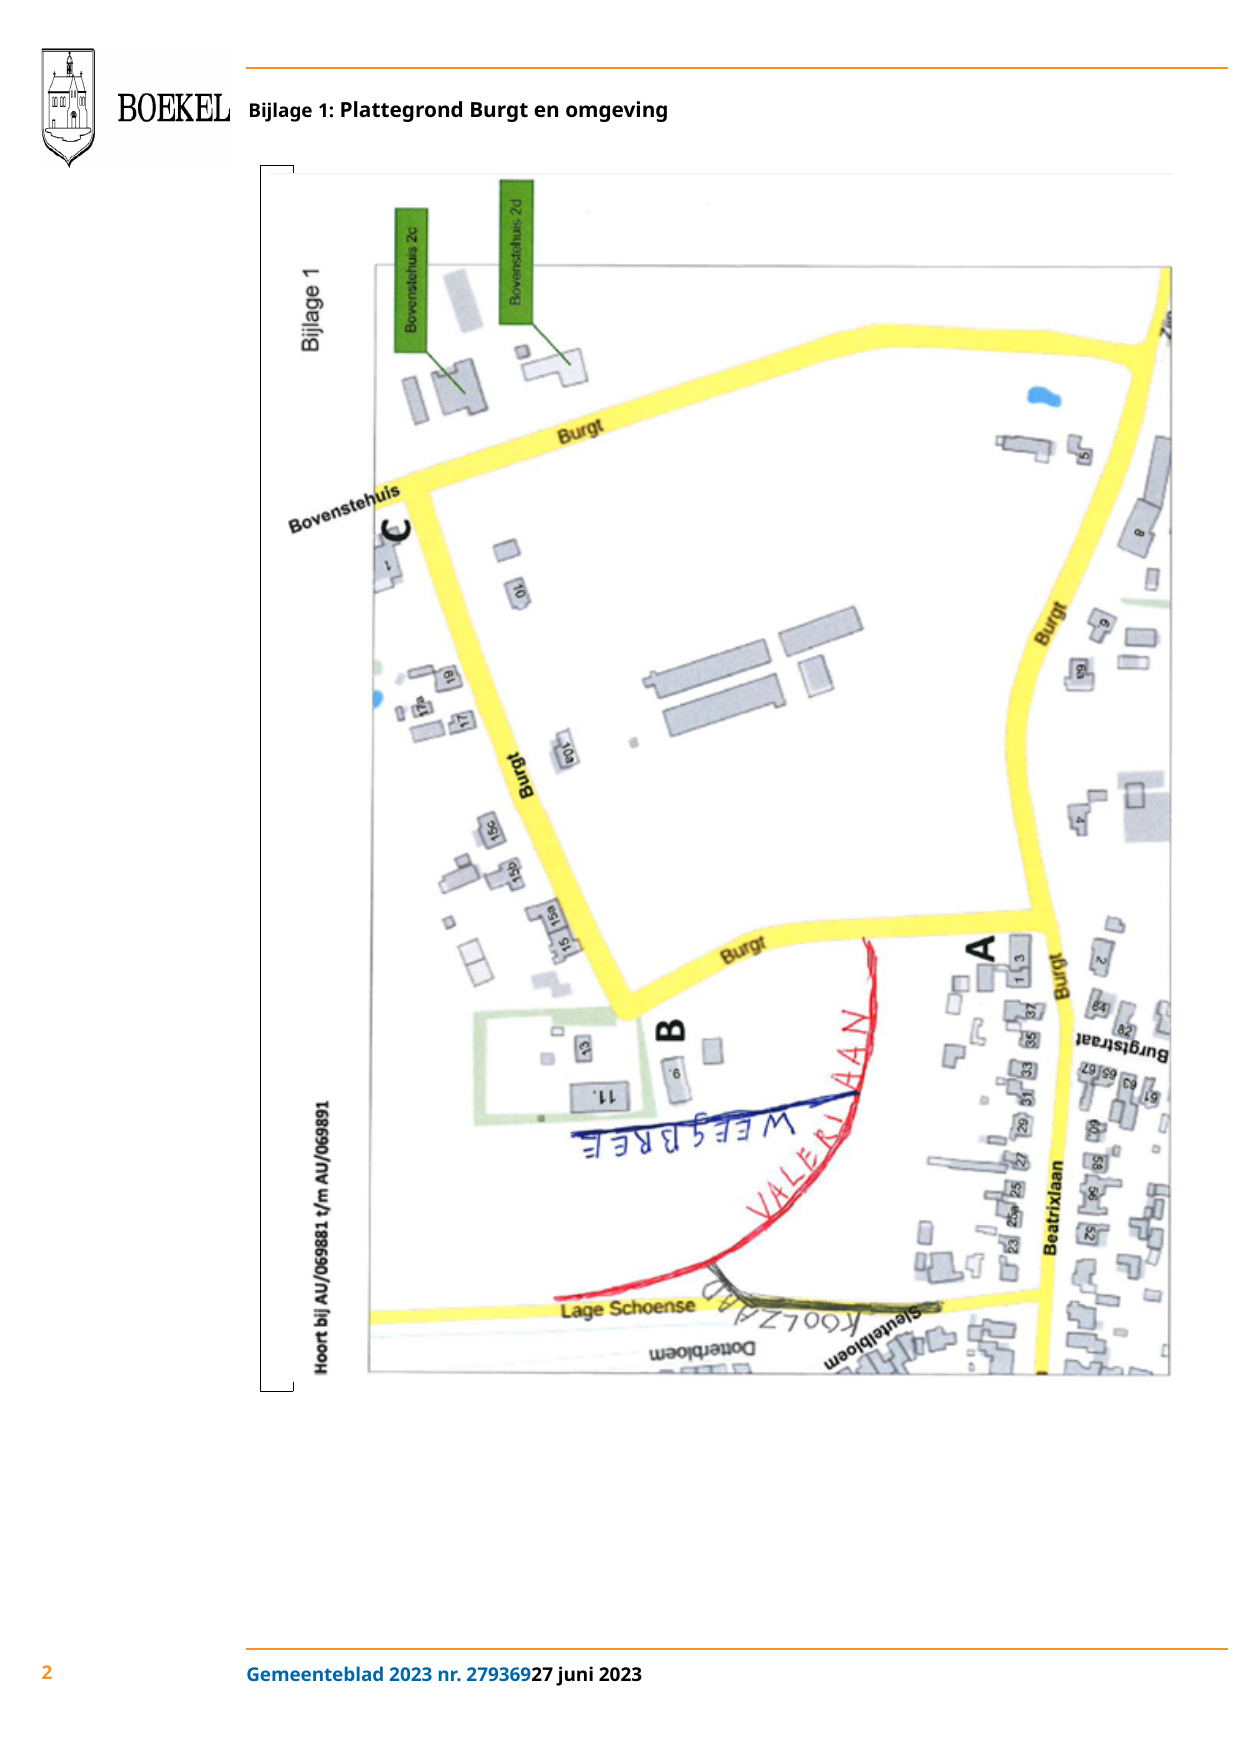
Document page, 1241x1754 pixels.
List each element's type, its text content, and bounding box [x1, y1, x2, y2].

text Bijlage 1: Plattegrond Burgt en omgeving [248, 95, 1152, 123]
picture [268, 173, 1173, 1382]
picture [41, 47, 231, 172]
